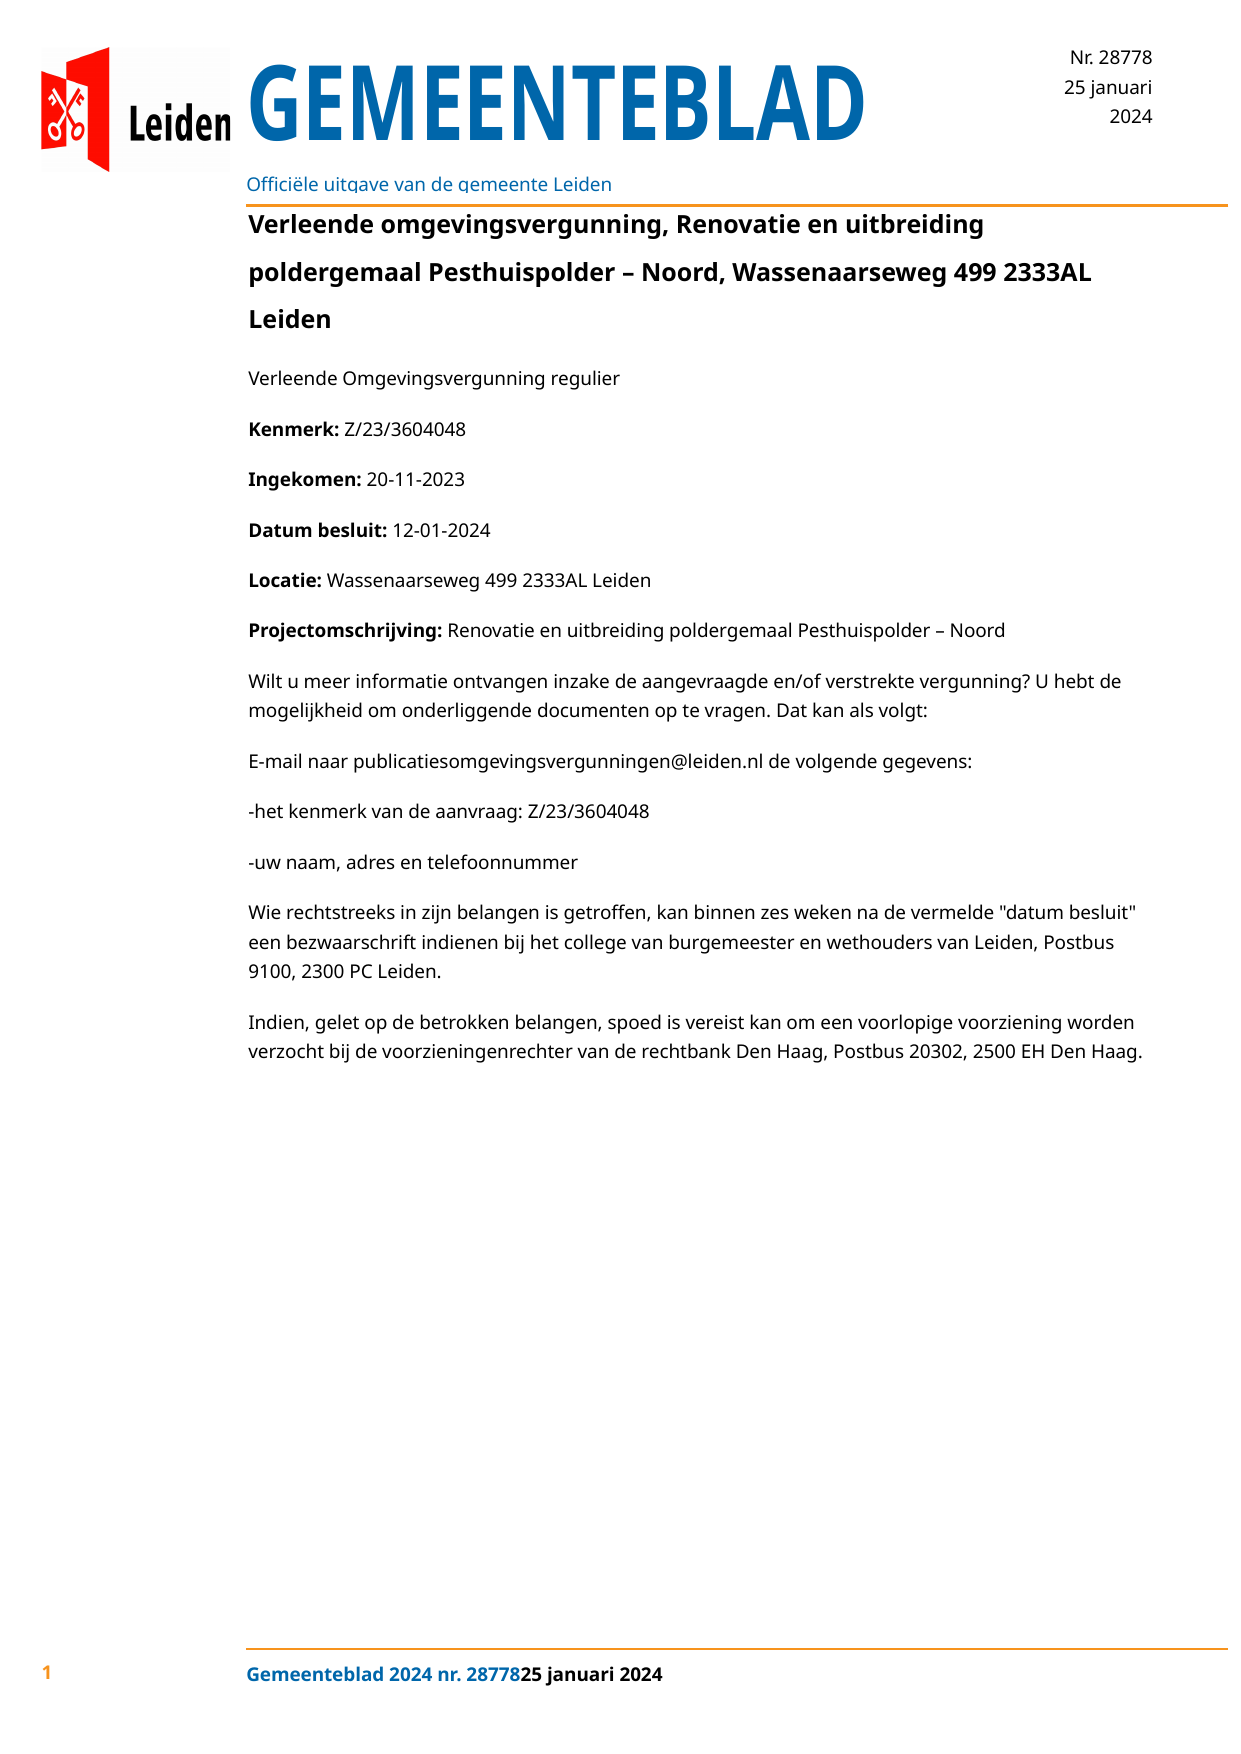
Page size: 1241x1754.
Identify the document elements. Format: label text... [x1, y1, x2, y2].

picture [41, 47, 231, 172]
text Locatie: Wassenaarseweg 499 2333AL Leiden [248, 567, 1152, 593]
text Verleende Omgevingsvergunning regulier [248, 366, 1152, 391]
text Verleende omgevingsvergunning, Renovatie en uitbreiding poldergemaal Pesthuispolder – Noord, Wassenaarseweg 499 2333AL Leiden [248, 207, 1152, 336]
text Datum besluit: 12-01-2024 [248, 517, 1152, 542]
text Ingekomen: 20-11-2023 [248, 466, 1152, 492]
text Wilt u meer informatie ontvangen inzake de aangevraagde en/of verstrekte vergunning? U hebt de mogelijkheid om onderliggende documenten op te vragen. Dat kan als volgt: [248, 668, 1152, 723]
text E-mail naar publicatiesomgevingsvergunningen@leiden.nl de volgende gegevens: [248, 748, 1152, 774]
text Indien, gelet op de betrokken belangen, spoed is vereist kan om een voorlopige voorziening worden verzocht bij de voorzieningenrechter van de rechtbank Den Haag, Postbus 20302, 2500 EH Den Haag. [248, 1009, 1152, 1064]
text -uw naam, adres en telefoonnummer [248, 849, 1152, 874]
text Wie rechtstreeks in zijn belangen is getroffen, kan binnen zes weken na de vermelde "datum besluit" een bezwaarschrift indienen bij het college van burgemeester en wethouders van Leiden, Postbus 9100, 2300 PC Leiden. [248, 899, 1152, 984]
text -het kenmerk van de aanvraag: Z/23/3604048 [248, 798, 1152, 824]
text Kenmerk: Z/23/3604048 [248, 416, 1152, 442]
text Projectomschrijving: Renovatie en uitbreiding poldergemaal Pesthuispolder – Noord [248, 618, 1152, 643]
